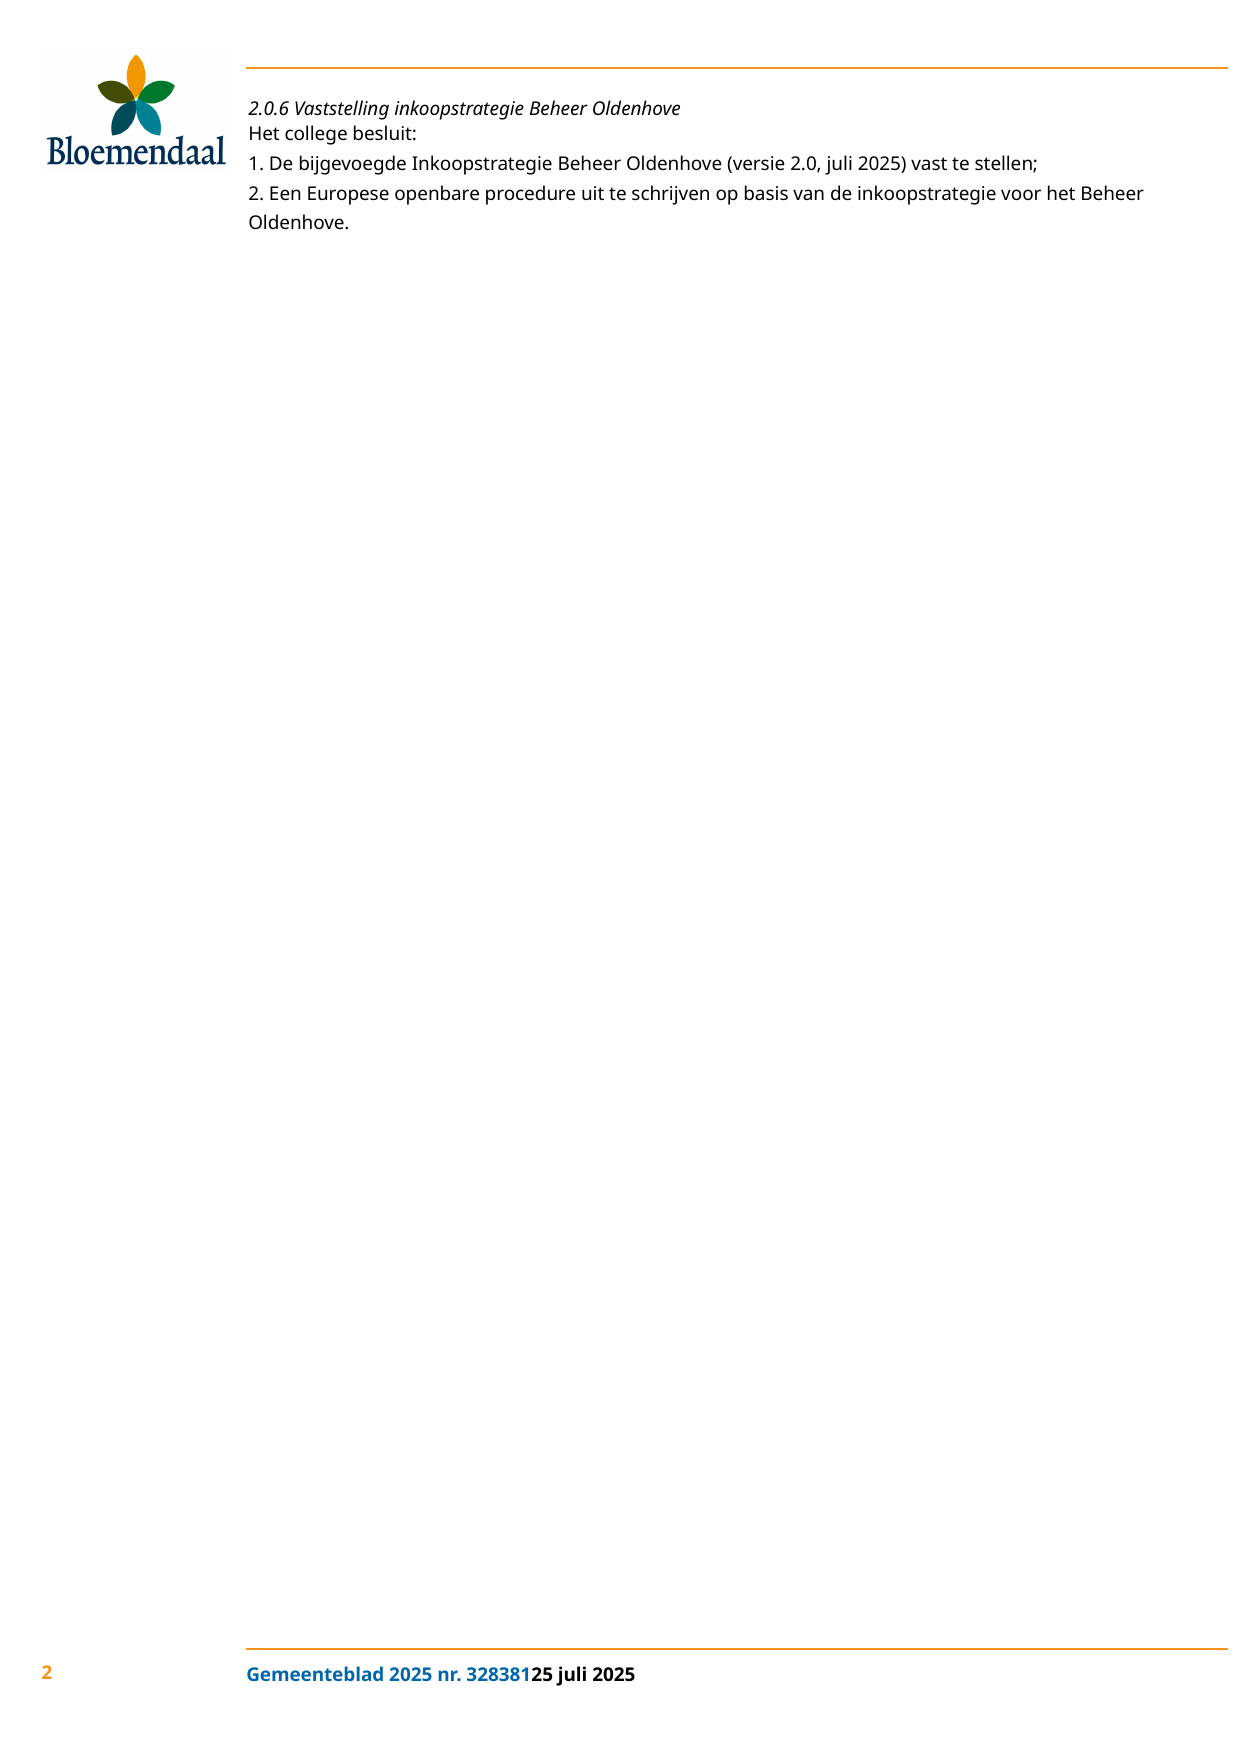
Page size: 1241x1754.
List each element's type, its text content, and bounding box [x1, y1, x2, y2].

text 2. Een Europese openbare procedure uit te schrijven op basis van de inkoopstrategie voor het Beheer Oldenhove. [248, 180, 1152, 235]
text 2.0.6 Vaststelling inkoopstrategie Beheer Oldenhove [248, 95, 1152, 121]
picture [41, 47, 231, 172]
text Het college besluit: [248, 121, 1152, 146]
text 1. De bijgevoegde Inkoopstrategie Beheer Oldenhove (versie 2.0, juli 2025) vast te stellen; [248, 150, 1152, 176]
